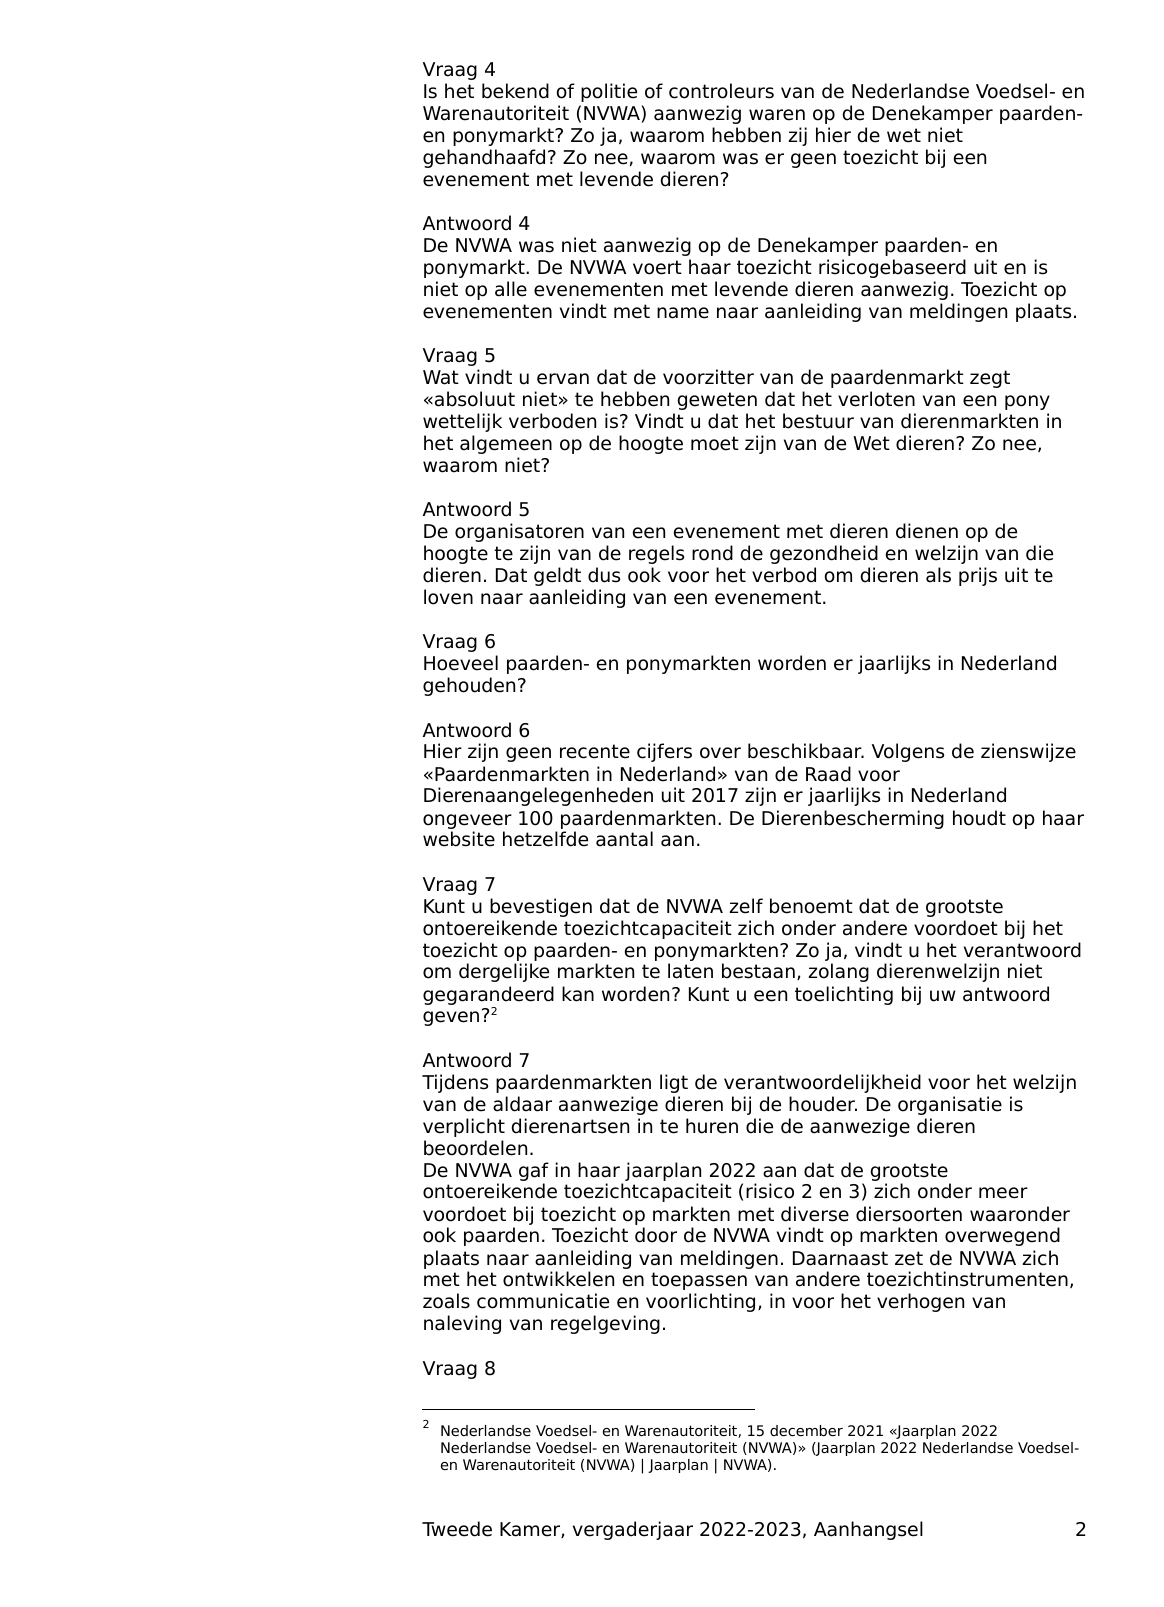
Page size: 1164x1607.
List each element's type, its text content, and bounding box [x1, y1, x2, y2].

text Nederlandse Voedsel- en Warenautoriteit, 15 december 2021 «Jaarplan 2022 Nederlandse Voedsel- en Warenautoriteit (NVWA)» (Jaarplan 2022 Nederlandse Voedsel- en Warenautoriteit (NVWA) | Jaarplan | NVWA). [422, 1418, 1087, 1474]
text Vraag 6 [422, 631, 1087, 653]
text Antwoord 7 [422, 1049, 1087, 1072]
text Kunt u bevestigen dat de NVWA zelf benoemt dat de grootste ontoereikende toezichtcapaciteit zich onder andere voordoet bij het toezicht op paarden- en ponymarkten? Zo ja, vindt u het verantwoord om dergelijke markten te laten bestaan, zolang dierenwelzijn niet gegarandeerd kan worden? Kunt u een toelichting bij uw antwoord geven? [422, 896, 1087, 1027]
text Vraag 5 [422, 345, 1087, 367]
text Tijdens paardenmarkten ligt de verantwoordelijkheid voor het welzijn van de aldaar aanwezige dieren bij de houder. De organisatie is verplicht dierenartsen in te huren die de aanwezige dieren beoordelen. [422, 1072, 1087, 1159]
text Antwoord 6 [422, 719, 1087, 741]
text Antwoord 5 [422, 499, 1087, 521]
text Antwoord 4 [422, 213, 1087, 235]
text De NVWA gaf in haar jaarplan 2022 aan dat de grootste ontoereikende toezichtcapaciteit (risico 2 en 3) zich onder meer voordoet bij toezicht op markten met diverse diersoorten waaronder ook paarden. Toezicht door de NVWA vindt op markten overwegend plaats naar aanleiding van meldingen. Daarnaast zet de NVWA zich met het ontwikkelen en toepassen van andere toezichtinstrumenten, zoals communicatie en voorlichting, in voor het verhogen van naleving van regelgeving. [422, 1159, 1087, 1335]
text Hier zijn geen recente cijfers over beschikbaar. Volgens de zienswijze «Paardenmarkten in Nederland» van de Raad voor Dierenaangelegenheden uit 2017 zijn er jaarlijks in Nederland ongeveer 100 paardenmarkten. De Dierenbescherming houdt op haar website hetzelfde aantal aan. [422, 741, 1087, 851]
text De NVWA was niet aanwezig op de Denekamper paarden- en ponymarkt. De NVWA voert haar toezicht risicogebaseerd uit en is niet op alle evenementen met levende dieren aanwezig. Toezicht op evenementen vindt met name naar aanleiding van meldingen plaats. [422, 235, 1087, 323]
text Vraag 4 [422, 59, 1087, 81]
text Vraag 7 [422, 873, 1087, 896]
text Wat vindt u ervan dat de voorzitter van de paardenmarkt zegt «absoluut niet» te hebben geweten dat het verloten van een pony wettelijk verboden is? Vindt u dat het bestuur van dierenmarkten in het algemeen op de hoogte moet zijn van de Wet dieren? Zo nee, waarom niet? [422, 367, 1087, 477]
text Is het bekend of politie of controleurs van de Nederlandse Voedsel- en Warenautoriteit (NVWA) aanwezig waren op de Denekamper paarden- en ponymarkt? Zo ja, waarom hebben zij hier de wet niet gehandhaafd? Zo nee, waarom was er geen toezicht bij een evenement met levende dieren? [422, 81, 1087, 191]
text Vraag 8 [422, 1357, 1087, 1379]
text De organisatoren van een evenement met dieren dienen op de hoogte te zijn van de regels rond de gezondheid en welzijn van die dieren. Dat geldt dus ook voor het verbod om dieren als prijs uit te loven naar aanleiding van een evenement. [422, 521, 1087, 609]
text Hoeveel paarden- en ponymarkten worden er jaarlijks in Nederland gehouden? [422, 653, 1087, 697]
